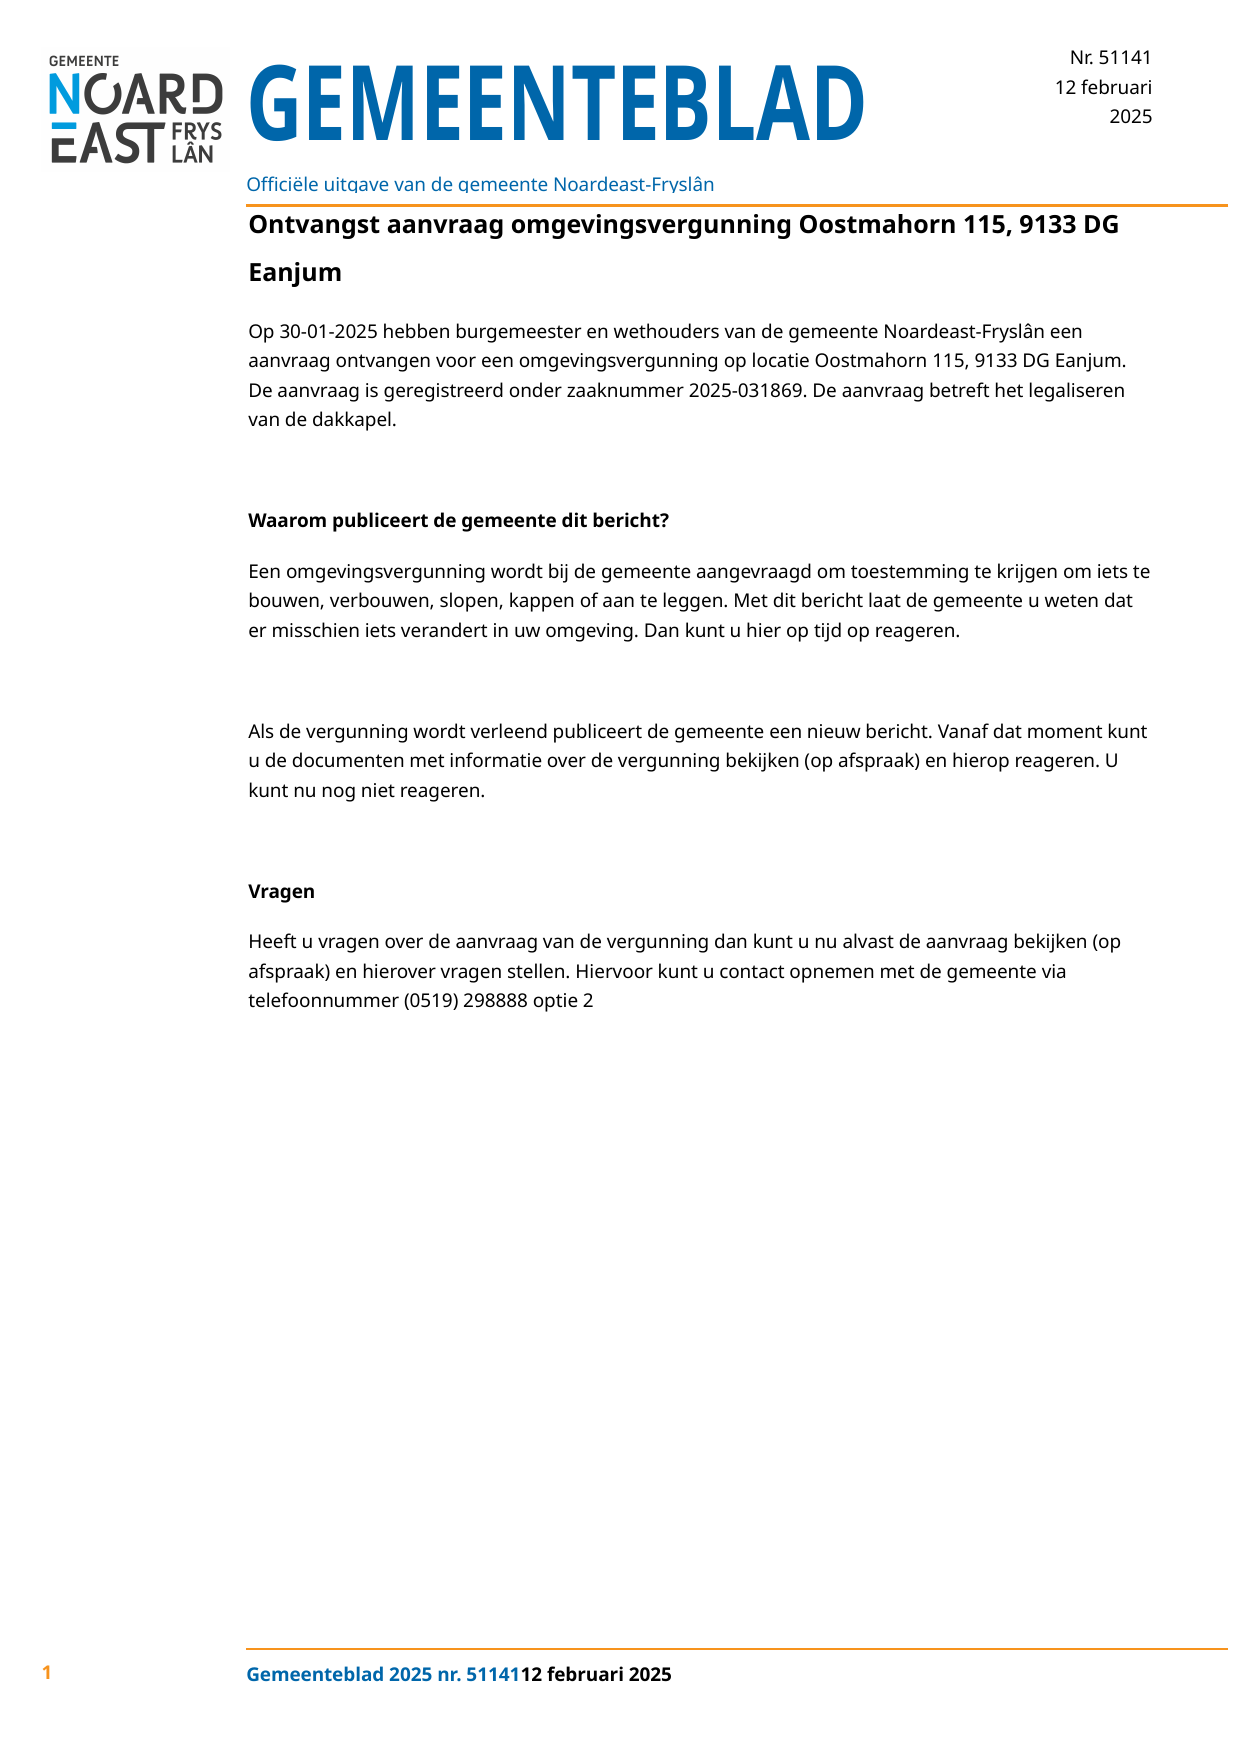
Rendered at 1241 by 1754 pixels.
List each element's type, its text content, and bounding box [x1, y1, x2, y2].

text Heeft u vragen over de aanvraag van de vergunning dan kunt u nu alvast de aanvraag bekijken (op afspraak) en hierover vragen stellen. Hiervoor kunt u contact opnemen met de gemeente via telefoonnummer (0519) 298888 optie 2 [248, 928, 1152, 1013]
text Vragen [248, 878, 1152, 904]
text Op 30-01-2025 hebben burgemeester en wethouders van de gemeente Noardeast-Fryslân een aanvraag ontvangen voor een omgevingsvergunning op locatie Oostmahorn 115, 9133 DG Eanjum. De aanvraag is geregistreerd onder zaaknummer 2025-031869. De aanvraag betreft het legaliseren van de dakkapel. [248, 318, 1152, 432]
text Een omgevingsvergunning wordt bij de gemeente aangevraagd om toestemming te krijgen om iets te bouwen, verbouwen, slopen, kappen of aan te leggen. Met dit bericht laat de gemeente u weten dat er misschien iets verandert in uw omgeving. Dan kunt u hier op tijd op reageren. [248, 558, 1152, 643]
text Waarom publiceert de gemeente dit bericht? [248, 507, 1152, 533]
text Ontvangst aanvraag omgevingsvergunning Oostmahorn 115, 9133 DG Eanjum [248, 207, 1152, 288]
picture [41, 47, 231, 172]
text Als de vergunning wordt verleend publiceert de gemeente een nieuw bericht. Vanaf dat moment kunt u de documenten met informatie over de vergunning bekijken (op afspraak) en hierop reageren. U kunt nu nog niet reageren. [248, 718, 1152, 803]
